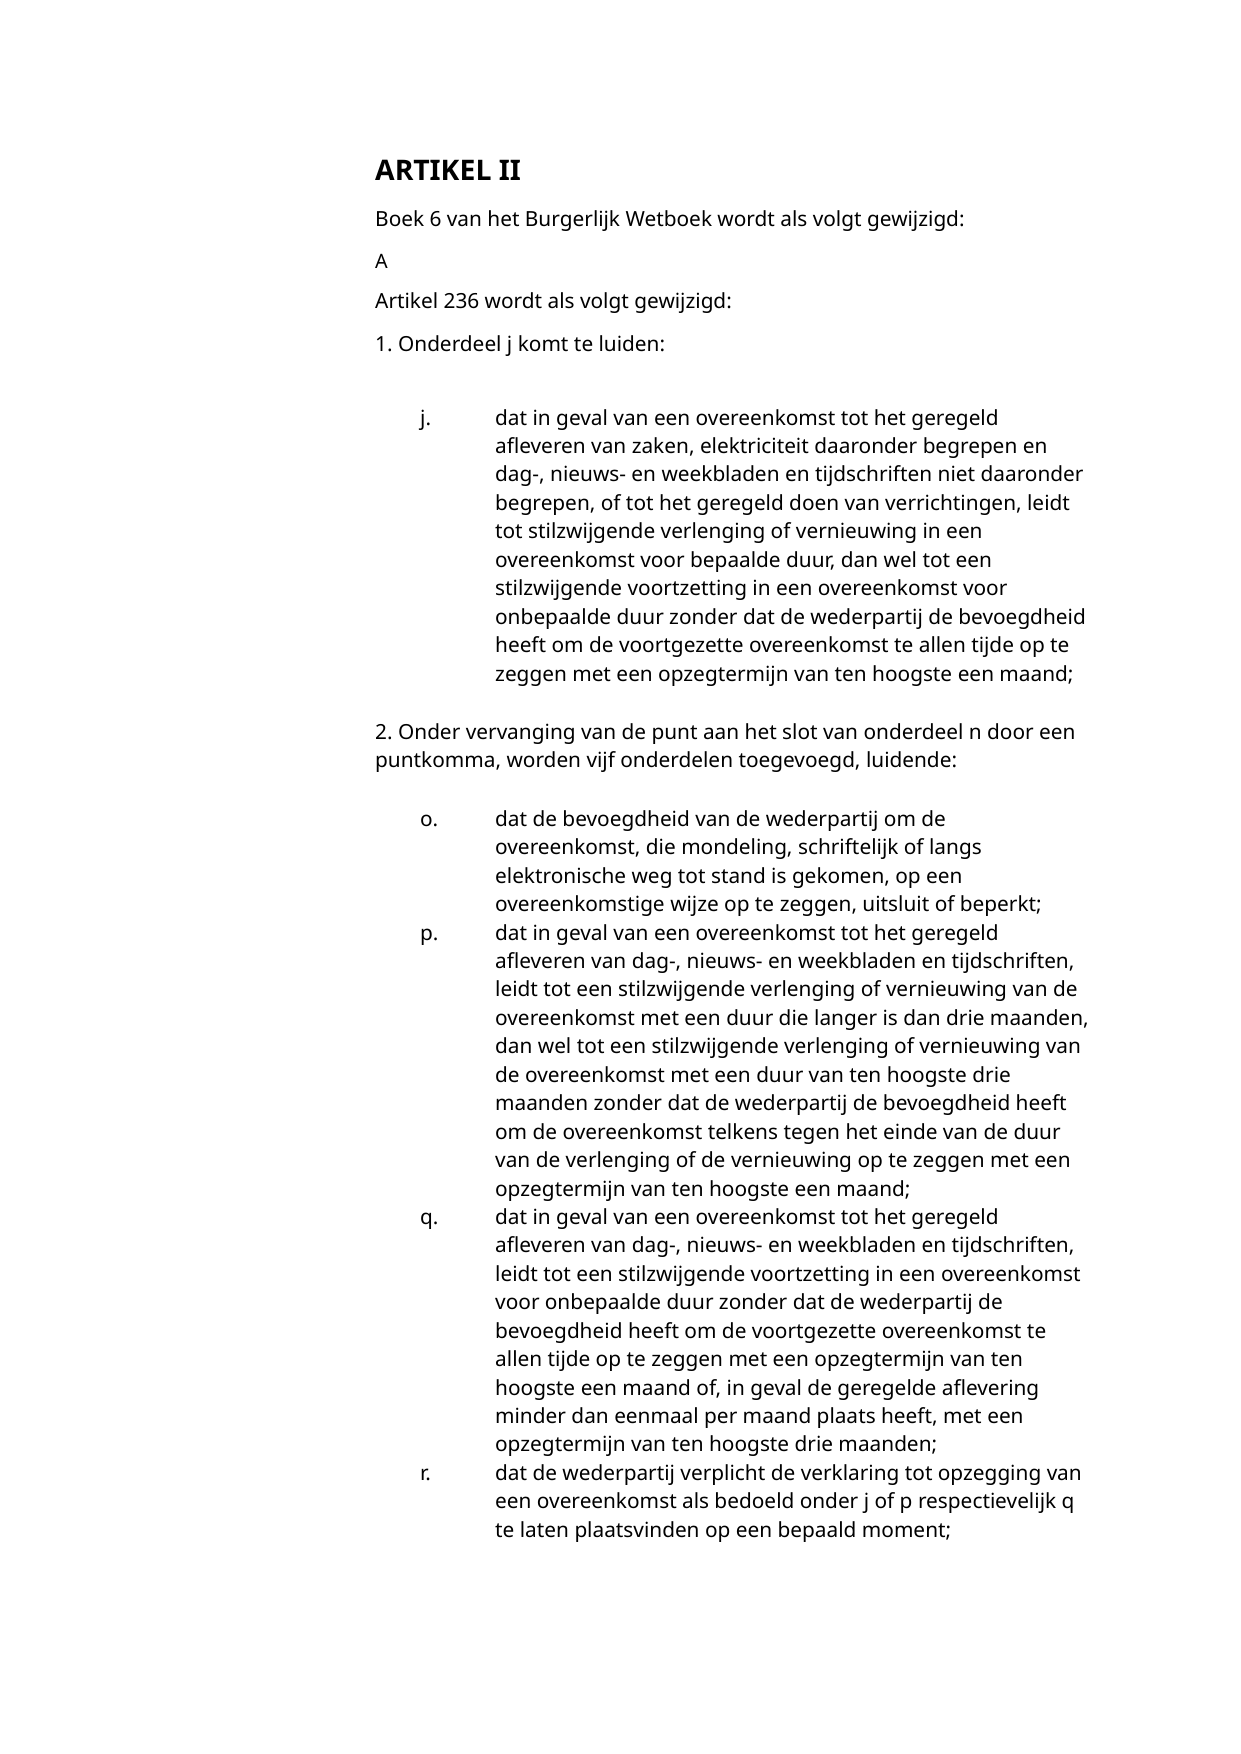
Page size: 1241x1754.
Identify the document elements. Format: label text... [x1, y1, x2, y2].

text 1. Onderdeel j komt te luiden: [375, 329, 1090, 358]
text A [375, 247, 1090, 274]
list dat de wederpartij verplicht de verklaring tot opzegging van een overeenkomst als bedoeld onder j of p respectievelijk q te laten plaatsvinden op een bepaald moment; [420, 1458, 1090, 1543]
text Artikel 236 wordt als volgt gewijzigd: [375, 286, 1090, 314]
text Boek 6 van het Burgerlijk Wetboek wordt als volgt gewijzigd: [375, 204, 1090, 232]
list dat de bevoegdheid van de wederpartij om de overeenkomst, die mondeling, schriftelijk of langs elektronische weg tot stand is gekomen, op een overeenkomstige wijze op te zeggen, uitsluit of beperkt; [420, 804, 1090, 918]
text 2. Onder vervanging van de punt aan het slot van onderdeel n door een puntkomma, worden vijf onderdelen toegevoegd, luidende: [375, 717, 1090, 774]
list dat in geval van een overeenkomst tot het geregeld afleveren van dag-, nieuws- en weekbladen en tijdschriften, leidt tot een stilzwijgende verlenging of vernieuwing van de overeenkomst met een duur die langer is dan drie maanden, dan wel tot een stilzwijgende verlenging of vernieuwing van de overeenkomst met een duur van ten hoogste drie maanden zonder dat de wederpartij de bevoegdheid heeft om de overeenkomst telkens tegen het einde van de duur van de verlenging of de vernieuwing op te zeggen met een opzegtermijn van ten hoogste een maand; [420, 918, 1090, 1202]
list dat in geval van een overeenkomst tot het geregeld afleveren van zaken, elektriciteit daaronder begrepen en dag-, nieuws- en weekbladen en tijdschriften niet daaronder begrepen, of tot het geregeld doen van verrichtingen, leidt tot stilzwijgende verlenging of vernieuwing in een overeenkomst voor bepaalde duur, dan wel tot een stilzwijgende voortzetting in een overeenkomst voor onbepaalde duur zonder dat de wederpartij de bevoegdheid heeft om de voortgezette overeenkomst te allen tijde op te zeggen met een opzegtermijn van ten hoogste een maand; [420, 403, 1090, 687]
list dat in geval van een overeenkomst tot het geregeld afleveren van dag-, nieuws- en weekbladen en tijdschriften, leidt tot een stilzwijgende voortzetting in een overeenkomst voor onbepaalde duur zonder dat de wederpartij de bevoegdheid heeft om de voortgezette overeenkomst te allen tijde op te zeggen met een opzegtermijn van ten hoogste een maand of, in geval de geregelde aflevering minder dan eenmaal per maand plaats heeft, met een opzegtermijn van ten hoogste drie maanden; [420, 1202, 1090, 1458]
subtitle ARTIKEL II [375, 150, 1090, 189]
